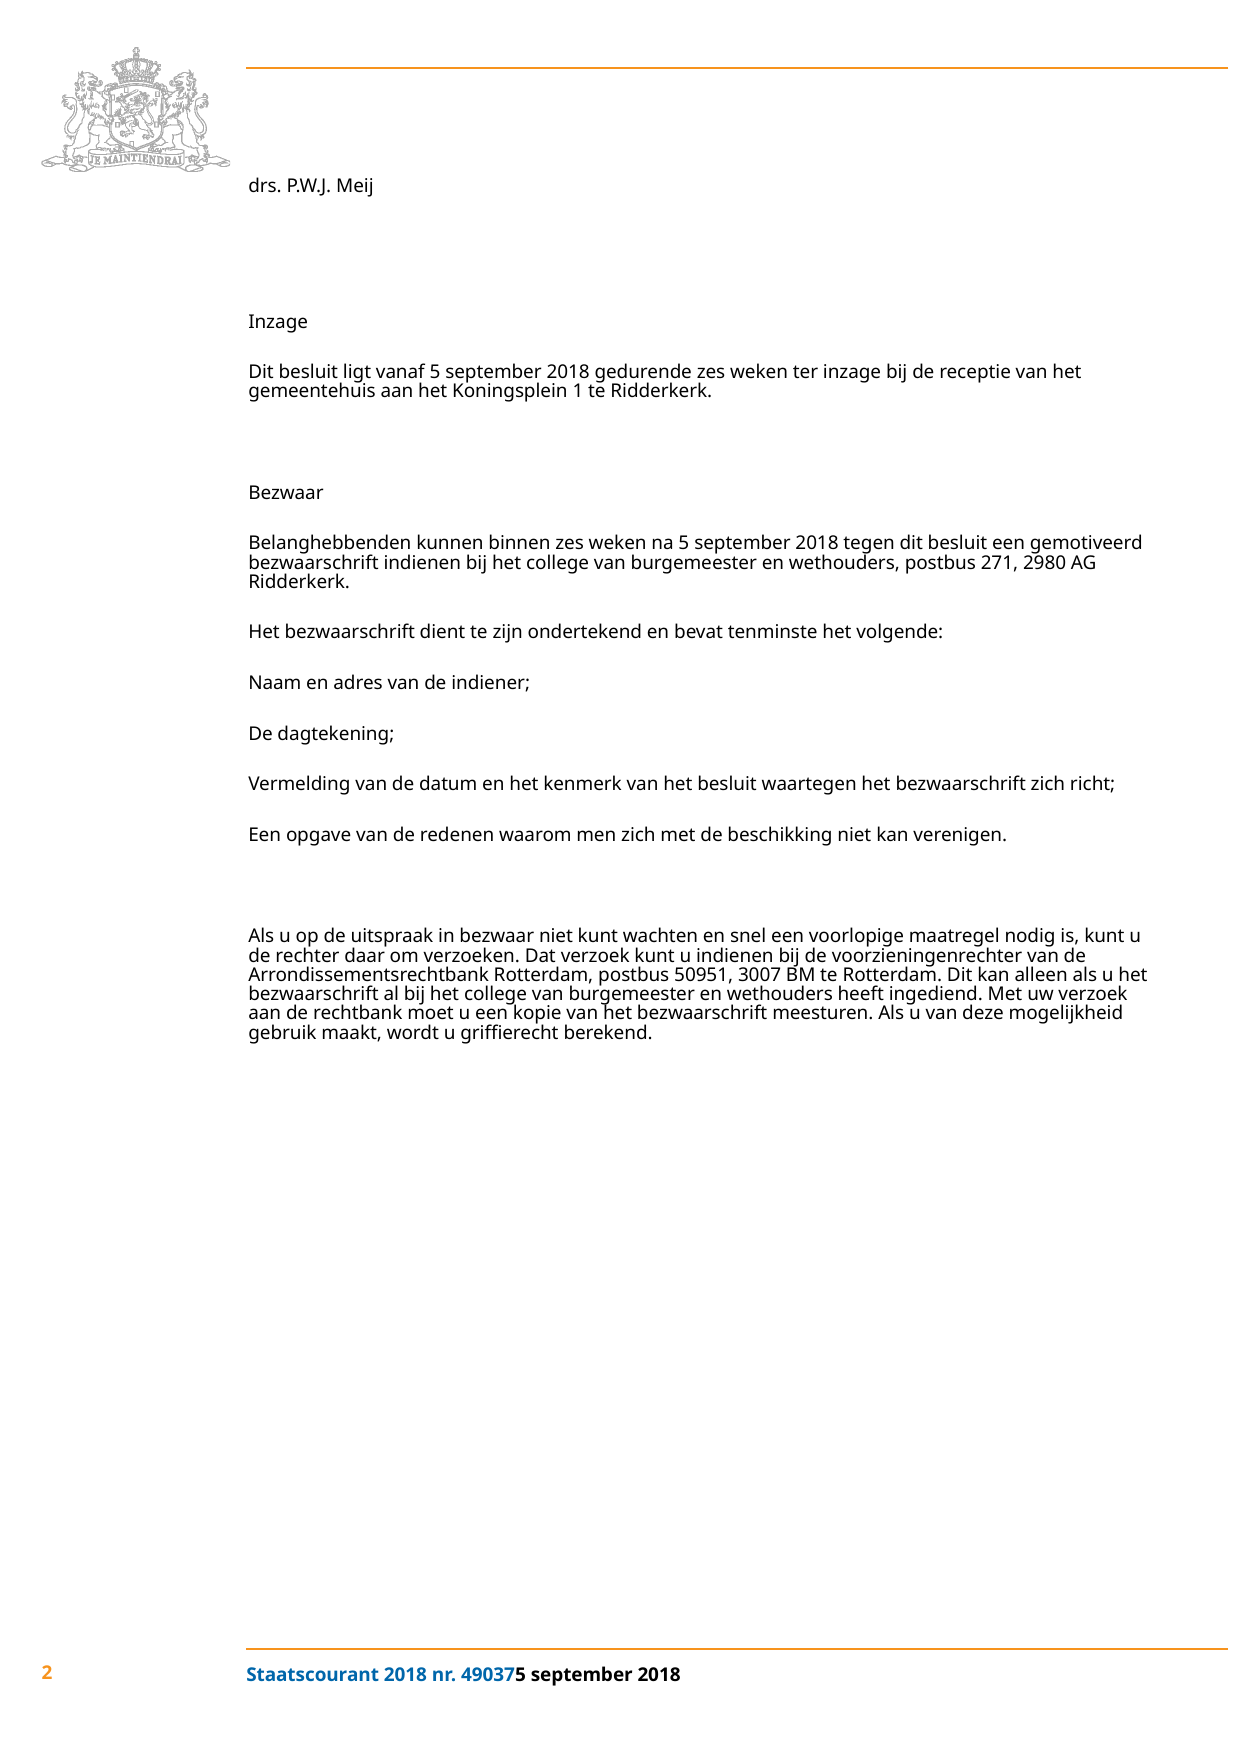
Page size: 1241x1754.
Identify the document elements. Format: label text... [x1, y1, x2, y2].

text Het bezwaarschrift dient te zijn ondertekend en bevat tenminste het volgende: [248, 623, 1152, 643]
text Belanghebbenden kunnen binnen zes weken na 5 september 2018 tegen dit besluit een gemotiveerd bezwaarschrift indienen bij het college van burgemeester en wethouders, postbus 271, 2980 AG Ridderkerk. [248, 534, 1152, 592]
text Dit besluit ligt vanaf 5 september 2018 gedurende zes weken ter inzage bij de receptie van het gemeentehuis aan het Koningsplein 1 te Ridderkerk. [248, 363, 1152, 402]
picture [41, 47, 231, 172]
text Een opgave van de redenen waarom men zich met de beschikking niet kan verenigen. [248, 826, 1152, 845]
text Bezwaar [248, 484, 1152, 503]
text Als u op de uitspraak in bezwaar niet kunt wachten en snel een voorlopige maatregel nodig is, kunt u de rechter daar om verzoeken. Dat verzoek kunt u indienen bij de voorzieningenrechter van de Arrondissementsrechtbank Rotterdam, postbus 50951, 3007 BM te Rotterdam. Dit kan alleen als u het bezwaarschrift al bij het college van burgemeester en wethouders heeft ingediend. Met uw verzoek aan de rechtbank moet u een kopie van het bezwaarschrift meesturen. Als u van deze mogelijkheid gebruik maakt, wordt u griffierecht berekend. [248, 927, 1152, 1043]
text Vermelding van de datum en het kenmerk van het besluit waartegen het bezwaarschrift zich richt; [248, 775, 1152, 795]
text drs. P.W.J. Meij [248, 172, 1152, 198]
text Naam en adres van de indiener; [248, 674, 1152, 693]
text De dagtekening; [248, 725, 1152, 744]
text Inzage [248, 313, 1152, 332]
